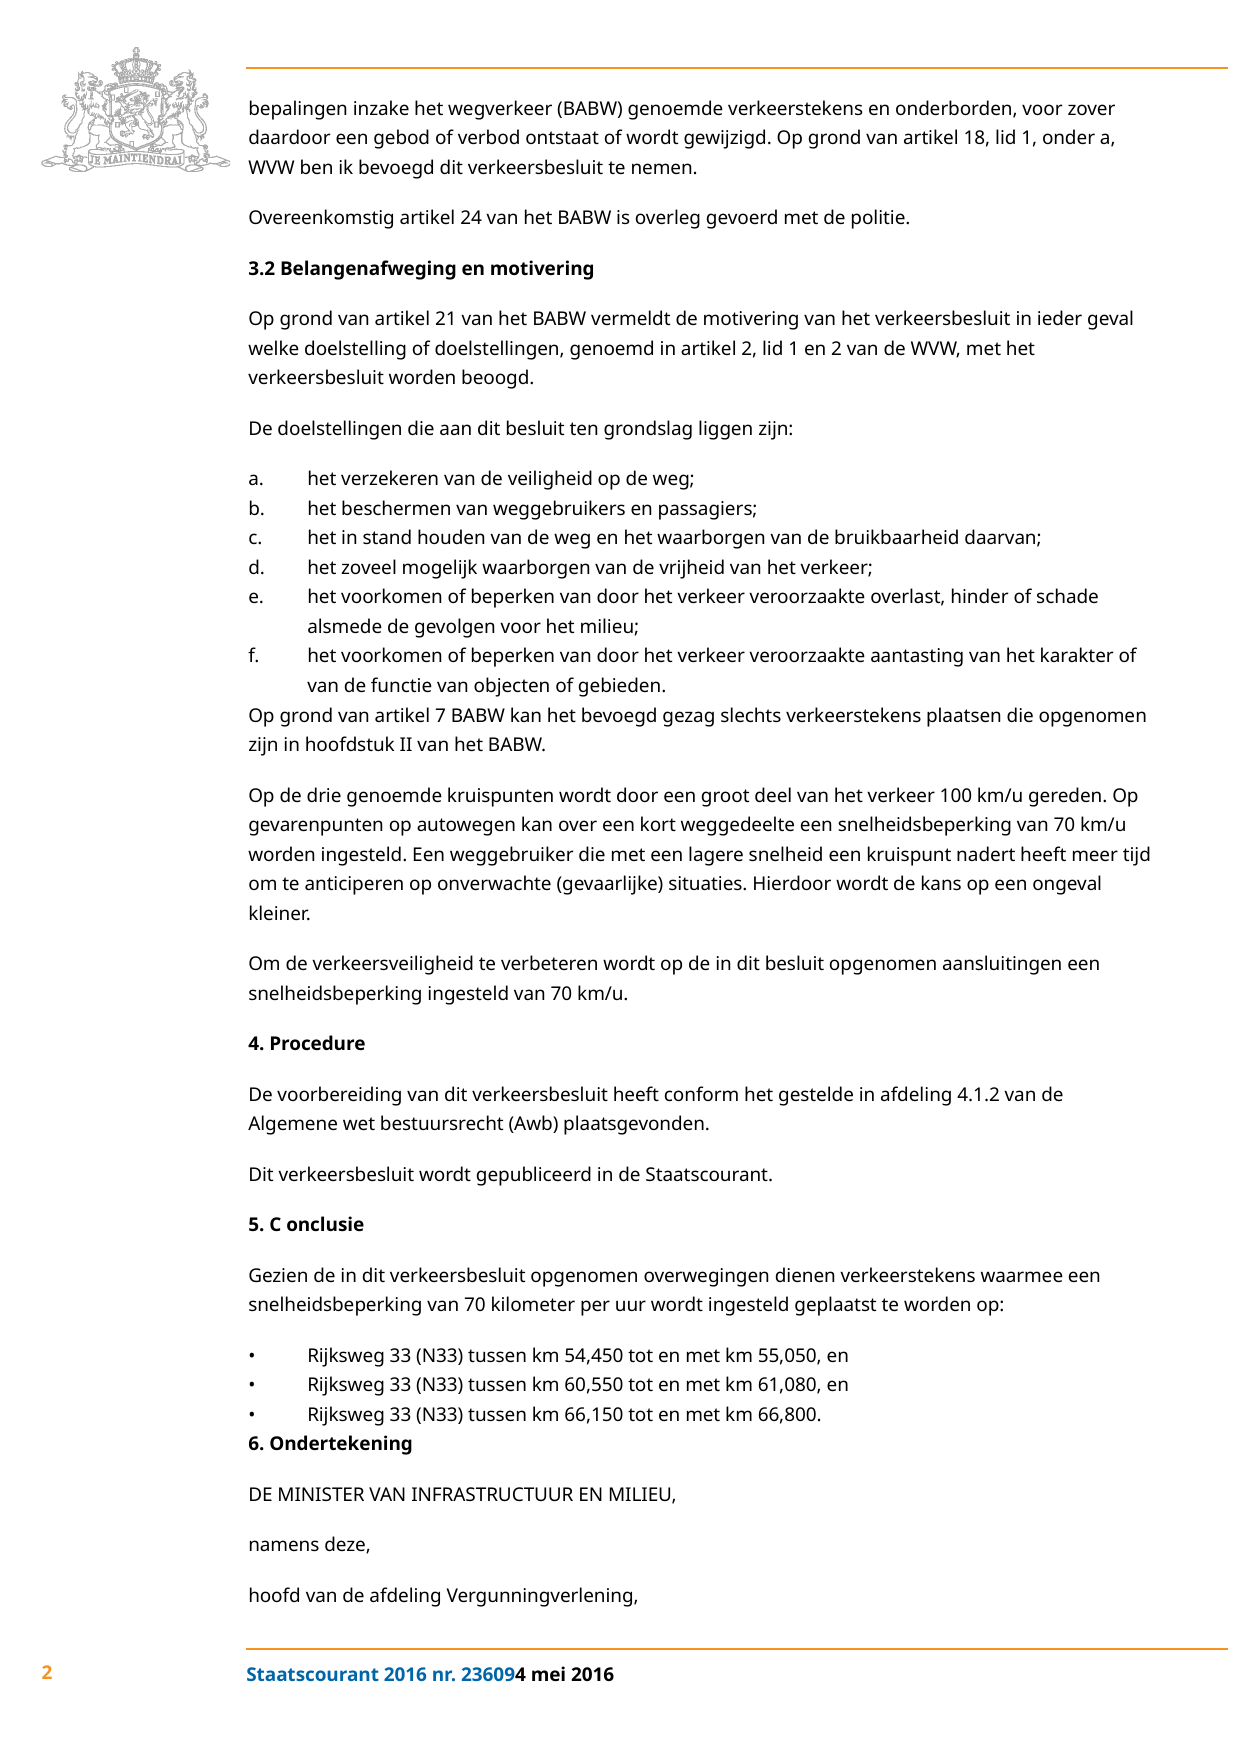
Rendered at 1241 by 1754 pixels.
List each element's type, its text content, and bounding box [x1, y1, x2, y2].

list het beschermen van weggebruikers en passagiers; [248, 495, 1152, 521]
text De voorbereiding van dit verkeersbesluit heeft conform het gestelde in afdeling 4.1.2 van de Algemene wet bestuursrecht (Awb) plaatsgevonden. [248, 1081, 1152, 1136]
text namens deze, [248, 1531, 1152, 1557]
text 5. C onclusie [248, 1211, 1152, 1237]
text 3.2 Belangenafweging en motivering [248, 255, 1152, 281]
list het voorkomen of beperken van door het verkeer veroorzaakte aantasting van het karakter of van de functie van objecten of gebieden. [248, 643, 1152, 698]
list Rijksweg 33 (N33) tussen km 54,450 tot en met km 55,050, en [248, 1342, 1152, 1368]
text Op grond van artikel 21 van het BABW vermeldt de motivering van het verkeersbesluit in ieder geval welke doelstelling of doelstellingen, genoemd in artikel 2, lid 1 en 2 van de WVW, met het verkeersbesluit worden beoogd. [248, 305, 1152, 390]
list het in stand houden van de weg en het waarborgen van de bruikbaarheid daarvan; [248, 524, 1152, 550]
list het voorkomen of beperken van door het verkeer veroorzaakte overlast, hinder of schade alsmede de gevolgen voor het milieu; [248, 583, 1152, 639]
text Om de verkeersveiligheid te verbeteren wordt op de in dit besluit opgenomen aansluitingen een snelheidsbeperking ingesteld van 70 km/u. [248, 951, 1152, 1006]
text Op grond van artikel 7 BABW kan het bevoegd gezag slechts verkeerstekens plaatsen die opgenomen zijn in hoofdstuk II van het BABW. [248, 702, 1152, 757]
text Gezien de in dit verkeersbesluit opgenomen overwegingen dienen verkeerstekens waarmee een snelheidsbeperking van 70 kilometer per uur wordt ingesteld geplaatst te worden op: [248, 1262, 1152, 1317]
text Op de drie genoemde kruispunten wordt door een groot deel van het verkeer 100 km/u gereden. Op gevarenpunten op autowegen kan over een kort weggedeelte een snelheidsbeperking van 70 km/u worden ingesteld. Een weggebruiker die met een lagere snelheid een kruispunt nadert heeft meer tijd om te anticiperen op onverwachte (gevaarlijke) situaties. Hierdoor wordt de kans op een ongeval kleiner. [248, 782, 1152, 926]
text Overeenkomstig artikel 24 van het BABW is overleg gevoerd met de politie. [248, 204, 1152, 230]
text hoofd van de afdeling Vergunningverlening, [248, 1582, 1152, 1608]
list Rijksweg 33 (N33) tussen km 60,550 tot en met km 61,080, en [248, 1371, 1152, 1397]
list het verzekeren van de veiligheid op de weg; [248, 465, 1152, 491]
text De doelstellingen die aan dit besluit ten grondslag liggen zijn: [248, 415, 1152, 441]
text 4. Procedure [248, 1031, 1152, 1056]
picture [41, 47, 231, 172]
text 6. Ondertekening [248, 1431, 1152, 1456]
text DE MINISTER VAN INFRASTRUCTUUR EN MILIEU, [248, 1481, 1152, 1507]
list Rijksweg 33 (N33) tussen km 66,150 tot en met km 66,800. [248, 1401, 1152, 1427]
text Dit verkeersbesluit wordt gepubliceerd in de Staatscourant. [248, 1161, 1152, 1187]
text bepalingen inzake het wegverkeer (BABW) genoemde verkeerstekens en onderborden, voor zover daardoor een gebod of verbod ontstaat of wordt gewijzigd. Op grond van artikel 18, lid 1, onder a, WVW ben ik bevoegd dit verkeersbesluit te nemen. [248, 95, 1152, 180]
list het zoveel mogelijk waarborgen van de vrijheid van het verkeer; [248, 554, 1152, 580]
